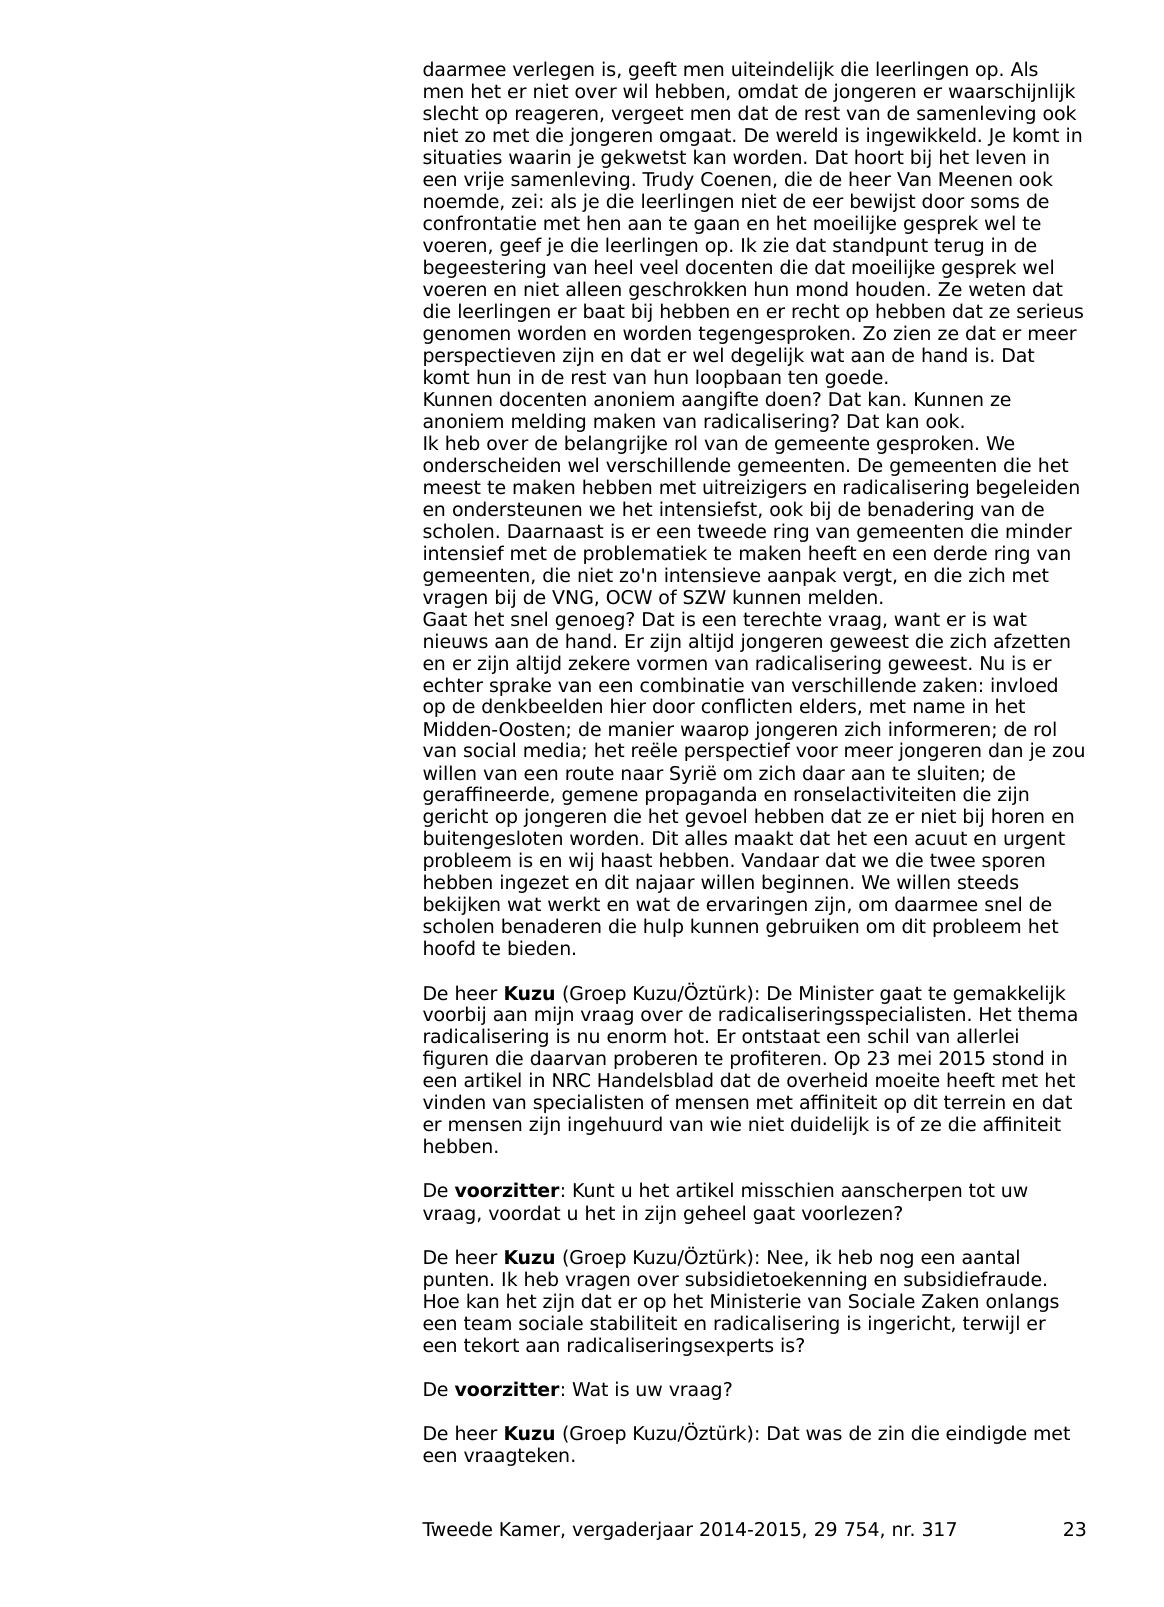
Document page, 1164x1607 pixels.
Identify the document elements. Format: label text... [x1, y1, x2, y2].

text Gaat het snel genoeg? Dat is een terechte vraag, want er is wat nieuws aan de hand. Er zijn altijd jongeren geweest die zich afzetten en er zijn altijd zekere vormen van radicalisering geweest. Nu is er echter sprake van een combinatie van verschillende zaken: invloed op de denkbeelden hier door conflicten elders, met name in het Midden-Oosten; de manier waarop jongeren zich informeren; de rol van social media; het reële perspectief voor meer jongeren dan je zou willen van een route naar Syrië om zich daar aan te sluiten; de geraffineerde, gemene propaganda en ronselactiviteiten die zijn gericht op jongeren die het gevoel hebben dat ze er niet bij horen en buitengesloten worden. Dit alles maakt dat het een acuut en urgent probleem is en wij haast hebben. Vandaar dat we die twee sporen hebben ingezet en dit najaar willen beginnen. We willen steeds bekijken wat werkt en wat de ervaringen zijn, om daarmee snel de scholen benaderen die hulp kunnen gebruiken om dit probleem het hoofd te bieden. [422, 608, 1087, 960]
text Kunnen docenten anoniem aangifte doen? Dat kan. Kunnen ze anoniem melding maken van radicalisering? Dat kan ook. [422, 389, 1087, 433]
text De voorzitter: Kunt u het artikel misschien aanscherpen tot uw vraag, voordat u het in zijn geheel gaat voorlezen? [422, 1180, 1087, 1224]
text Ik heb over de belangrijke rol van de gemeente gesproken. We onderscheiden wel verschillende gemeenten. De gemeenten die het meest te maken hebben met uitreizigers en radicalisering begeleiden en ondersteunen we het intensiefst, ook bij de benadering van de scholen. Daarnaast is er een tweede ring van gemeenten die minder intensief met de problematiek te maken heeft en een derde ring van gemeenten, die niet zo'n intensieve aanpak vergt, en die zich met vragen bij de VNG, OCW of SZW kunnen melden. [422, 433, 1087, 608]
text daarmee verlegen is, geeft men uiteindelijk die leerlingen op. Als men het er niet over wil hebben, omdat de jongeren er waarschijnlijk slecht op reageren, vergeet men dat de rest van de samenleving ook niet zo met die jongeren omgaat. De wereld is ingewikkeld. Je komt in situaties waarin je gekwetst kan worden. Dat hoort bij het leven in een vrije samenleving. Trudy Coenen, die de heer Van Meenen ook noemde, zei: als je die leerlingen niet de eer bewijst door soms de confrontatie met hen aan te gaan en het moeilijke gesprek wel te voeren, geef je die leerlingen op. Ik zie dat standpunt terug in de begeestering van heel veel docenten die dat moeilijke gesprek wel voeren en niet alleen geschrokken hun mond houden. Ze weten dat die leerlingen er baat bij hebben en er recht op hebben dat ze serieus genomen worden en worden tegengesproken. Zo zien ze dat er meer perspectieven zijn en dat er wel degelijk wat aan de hand is. Dat komt hun in de rest van hun loopbaan ten goede. [422, 59, 1087, 389]
text De heer Kuzu (Groep Kuzu/Öztürk): Dat was de zin die eindigde met een vraagteken. [422, 1423, 1087, 1467]
text De heer Kuzu (Groep Kuzu/Öztürk): De Minister gaat te gemakkelijk voorbij aan mijn vraag over de radicaliseringsspecialisten. Het thema radicalisering is nu enorm hot. Er ontstaat een schil van allerlei figuren die daarvan proberen te profiteren. Op 23 mei 2015 stond in een artikel in NRC Handelsblad dat de overheid moeite heeft met het vinden van specialisten of mensen met affiniteit op dit terrein en dat er mensen zijn ingehuurd van wie niet duidelijk is of ze die affiniteit hebben. [422, 982, 1087, 1158]
text De voorzitter: Wat is uw vraag? [422, 1379, 1087, 1401]
text De heer Kuzu (Groep Kuzu/Öztürk): Nee, ik heb nog een aantal punten. Ik heb vragen over subsidietoekenning en subsidiefraude. Hoe kan het zijn dat er op het Ministerie van Sociale Zaken onlangs een team sociale stabiliteit en radicalisering is ingericht, terwijl er een tekort aan radicaliseringsexperts is? [422, 1247, 1087, 1356]
